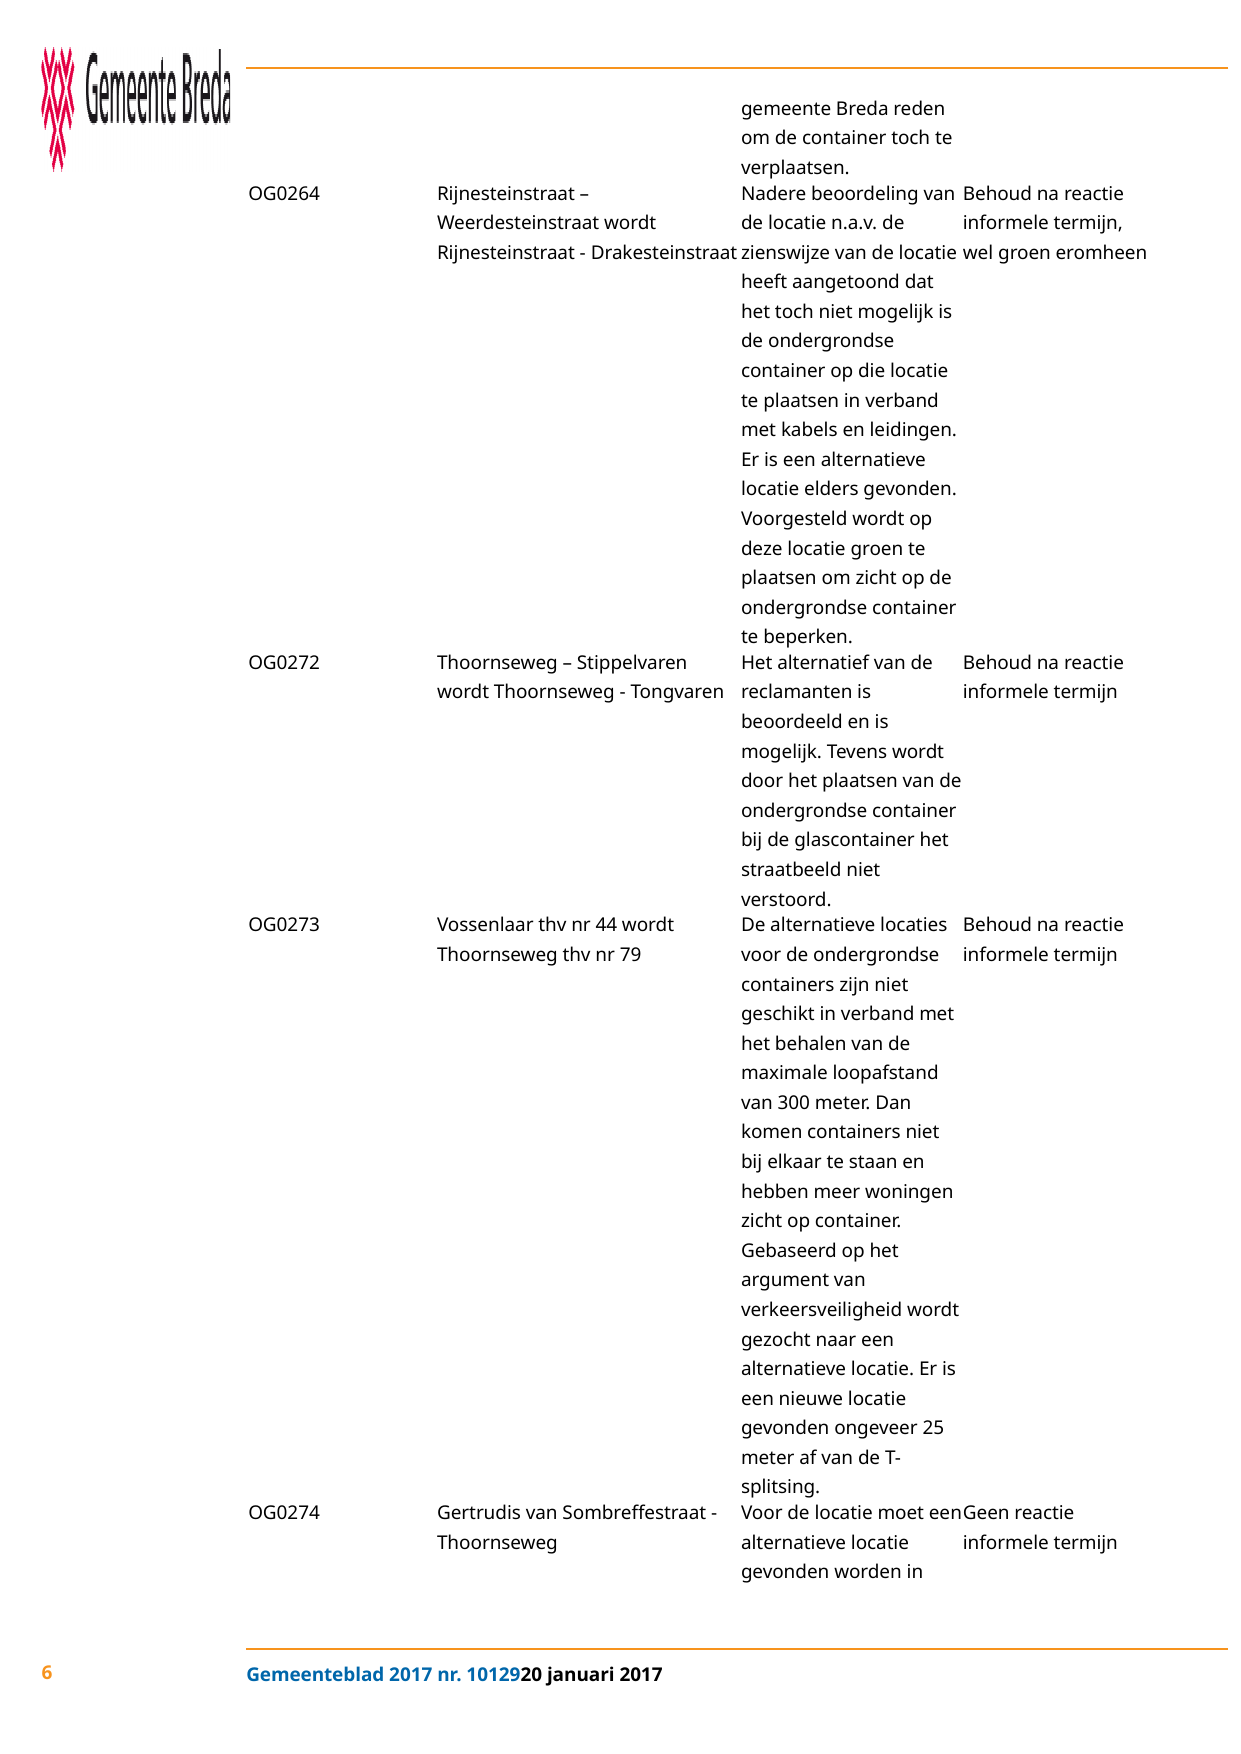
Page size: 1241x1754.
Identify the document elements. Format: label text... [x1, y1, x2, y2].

table_cell OG0272 [248, 649, 437, 912]
table_cell Geen reactie informele termijn [963, 1499, 1152, 1584]
table_cell Behoud na reactie informele termijn [963, 649, 1152, 912]
table_cell Het alternatief van de reclamanten is beoordeeld en is mogelijk. Tevens wordt door het plaatsen van de ondergrondse container bij de glascontainer het straatbeeld niet verstoord. [741, 649, 963, 912]
table_cell Voor de locatie moet een alternatieve locatie gevonden worden in [741, 1499, 963, 1584]
table_cell OG0273 [248, 912, 437, 1499]
table_cell Vossenlaar thv nr 44 wordt Thoornseweg thv nr 79 [437, 912, 741, 1499]
table_cell [437, 95, 741, 180]
table_cell Behoud na reactie informele termijn, wel groen eromheen [963, 180, 1152, 649]
table_cell Rijnesteinstraat – Weerdesteinstraat wordt Rijnesteinstraat - Drakesteinstraat [437, 180, 741, 649]
table_cell Behoud na reactie informele termijn [963, 912, 1152, 1499]
table_cell Thoornseweg – Stippelvaren wordt Thoornseweg - Tongvaren [437, 649, 741, 912]
table_cell OG0274 [248, 1499, 437, 1584]
table_cell De alternatieve locaties voor de ondergrondse containers zijn niet geschikt in verband met het behalen van de maximale loopafstand van 300 meter. Dan komen containers niet bij elkaar te staan en hebben meer woningen zicht op container. Gebaseerd op het argument van verkeersveiligheid wordt gezocht naar een alternatieve locatie. Er is een nieuwe locatie gevonden ongeveer 25 meter af van de T-splitsing. [741, 912, 963, 1499]
table_cell Nadere beoordeling van de locatie n.a.v. de zienswijze van de locatie heeft aangetoond dat het toch niet mogelijk is de ondergrondse container op die locatie te plaatsen in verband met kabels en leidingen. Er is een alternatieve locatie elders gevonden. Voorgesteld wordt op deze locatie groen te plaatsen om zicht op de ondergrondse container te beperken. [741, 180, 963, 649]
table_cell [963, 95, 1152, 180]
table_cell gemeente Breda reden om de container toch te verplaatsen. [741, 95, 963, 180]
table_cell [248, 95, 437, 180]
picture [41, 47, 231, 172]
table_cell Gertrudis van Sombreffestraat - Thoornseweg [437, 1499, 741, 1584]
table_cell OG0264 [248, 180, 437, 649]
